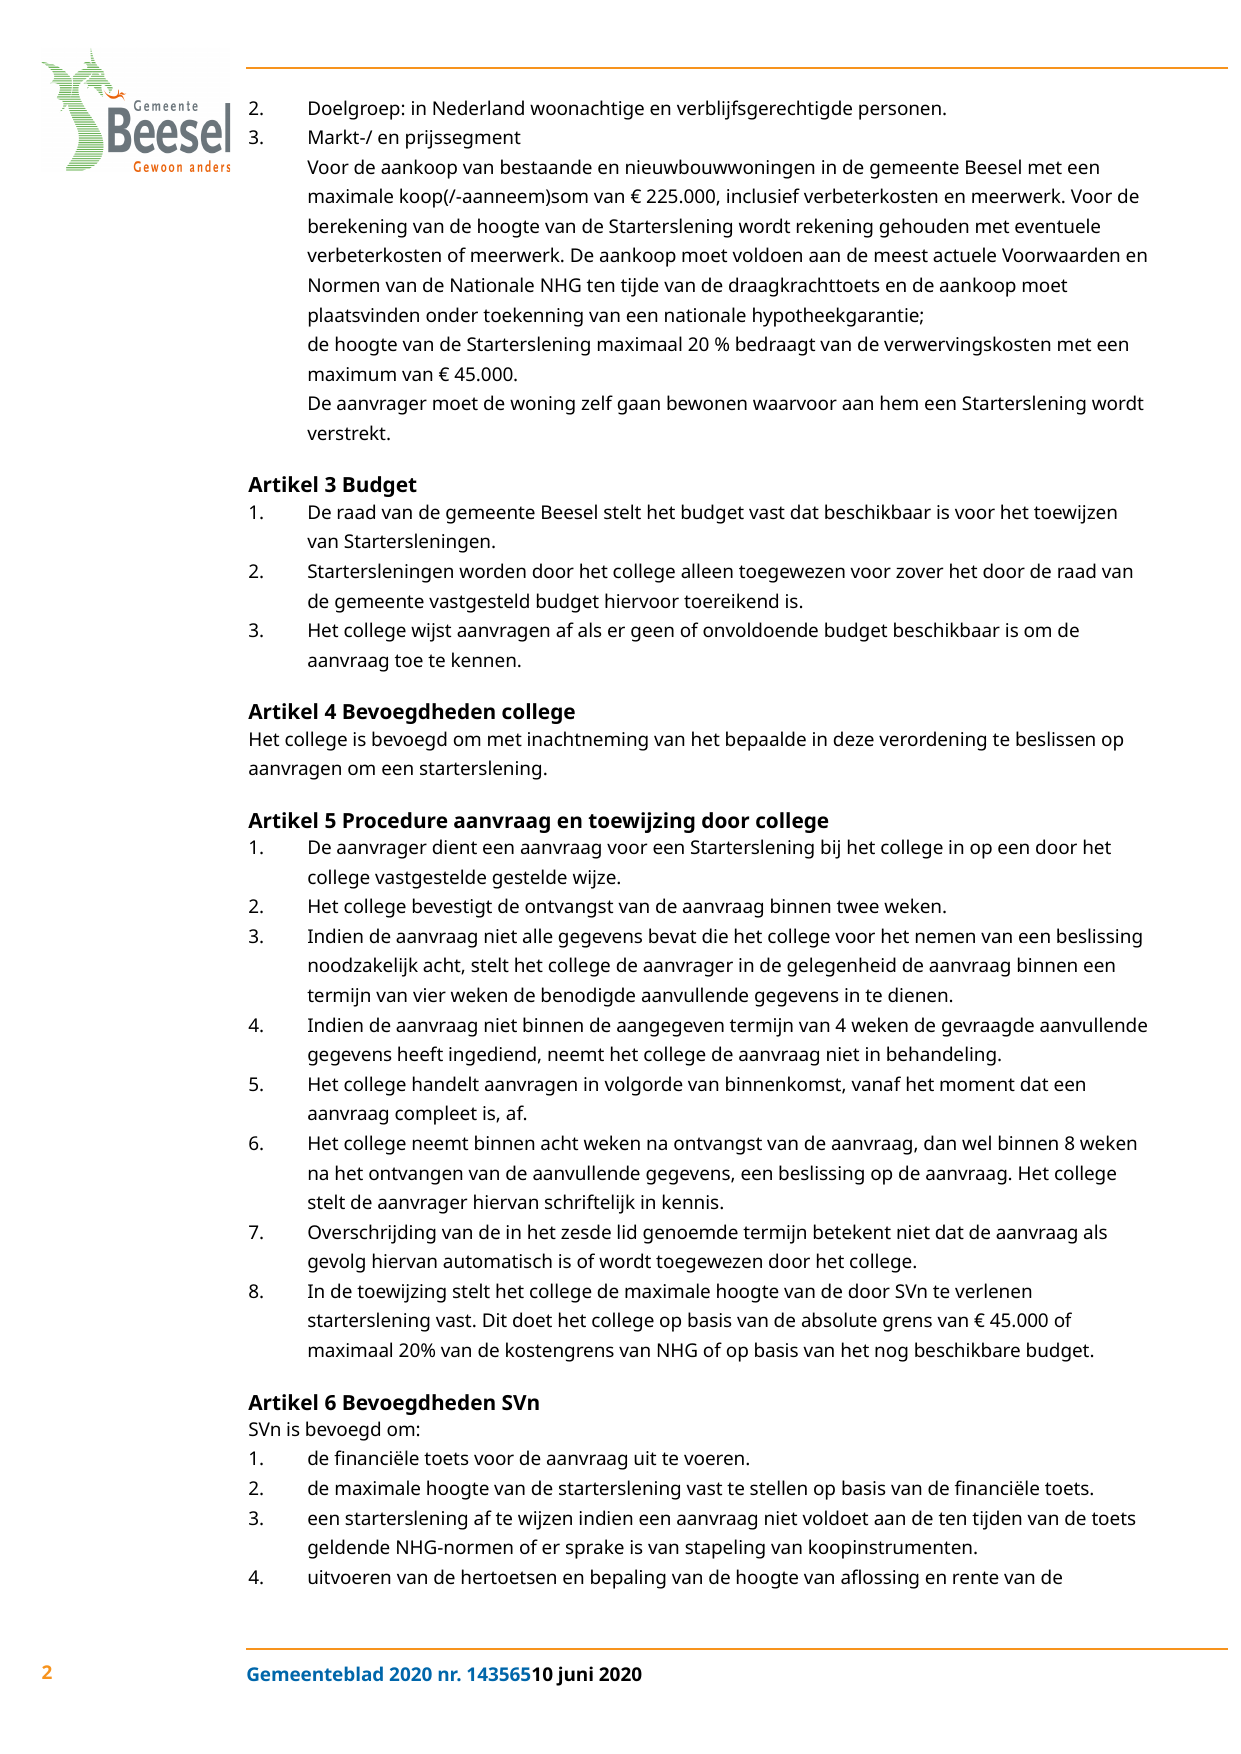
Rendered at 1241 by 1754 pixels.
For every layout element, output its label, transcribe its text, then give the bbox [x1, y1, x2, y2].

list een starterslening af te wijzen indien een aanvraag niet voldoet aan de ten tijden van de toets geldende NHG-normen of er sprake is van stapeling van koopinstrumenten. [248, 1505, 1152, 1560]
text Artikel 3 Budget [248, 471, 1152, 499]
list uitvoeren van de hertoetsen en bepaling van de hoogte van aflossing en rente van de [248, 1564, 1152, 1590]
list Het college bevestigt de ontvangst van de aanvraag binnen twee weken. [248, 893, 1152, 919]
text SVn is bevoegd om: [248, 1416, 1152, 1442]
list Indien de aanvraag niet binnen de aangegeven termijn van 4 weken de gevraagde aanvullende gegevens heeft ingediend, neemt het college de aanvraag niet in behandeling. [248, 1012, 1152, 1067]
picture [41, 47, 231, 172]
list Voor de aankoop van bestaande en nieuwbouwwoningen in de gemeente Beesel met een maximale koop(/-aanneem)som van € 225.000, inclusief verbeterkosten en meerwerk. Voor de berekening van de hoogte van de Starterslening wordt rekening gehouden met eventuele verbeterkosten of meerwerk. De aankoop moet voldoen aan de meest actuele Voorwaarden en Normen van de Nationale NHG ten tijde van de draagkrachttoets en de aankoop moet plaatsvinden onder toekenning van een nationale hypotheekgarantie; [248, 154, 1152, 328]
list De aanvrager dient een aanvraag voor een Starterslening bij het college in op een door het college vastgestelde gestelde wijze. [248, 834, 1152, 889]
list Het college neemt binnen acht weken na ontvangst van de aanvraag, dan wel binnen 8 weken na het ontvangen van de aanvullende gegevens, een beslissing op de aanvraag. Het college stelt de aanvrager hiervan schriftelijk in kennis. [248, 1130, 1152, 1215]
list Overschrijding van de in het zesde lid genoemde termijn betekent niet dat de aanvraag als gevolg hiervan automatisch is of wordt toegewezen door het college. [248, 1219, 1152, 1274]
list Indien de aanvraag niet alle gegevens bevat die het college voor het nemen van een beslissing noodzakelijk acht, stelt het college de aanvrager in de gelegenheid de aanvraag binnen een termijn van vier weken de benodigde aanvullende gegevens in te dienen. [248, 923, 1152, 1008]
list In de toewijzing stelt het college de maximale hoogte van de door SVn te verlenen starterslening vast. Dit doet het college op basis van de absolute grens van € 45.000 of maximaal 20% van de kostengrens van NHG of op basis van het nog beschikbare budget. [248, 1278, 1152, 1363]
list Het college handelt aanvragen in volgorde van binnenkomst, vanaf het moment dat een aanvraag compleet is, af. [248, 1071, 1152, 1126]
list Startersleningen worden door het college alleen toegewezen voor zover het door de raad van de gemeente vastgesteld budget hiervoor toereikend is. [248, 558, 1152, 613]
text Het college is bevoegd om met inachtneming van het bepaalde in deze verordening te beslissen op aanvragen om een starterslening. [248, 726, 1152, 781]
list de hoogte van de Starterslening maximaal 20 % bedraagt van de verwervingskosten met een maximum van € 45.000. [248, 331, 1152, 387]
text Artikel 5 Procedure aanvraag en toewijzing door college [248, 806, 1152, 834]
list De raad van de gemeente Beesel stelt het budget vast dat beschikbaar is voor het toewijzen van Startersleningen. [248, 499, 1152, 554]
text Artikel 4 Bevoegdheden college [248, 697, 1152, 726]
text Artikel 6 Bevoegdheden SVn [248, 1388, 1152, 1416]
list Doelgroep: in Nederland woonachtige en verblijfsgerechtigde personen. [248, 95, 1152, 121]
list de financiële toets voor de aanvraag uit te voeren. [248, 1446, 1152, 1471]
list De aanvrager moet de woning zelf gaan bewonen waarvoor aan hem een Starterslening wordt verstrekt. [248, 391, 1152, 446]
list Het college wijst aanvragen af als er geen of onvoldoende budget beschikbaar is om de aanvraag toe te kennen. [248, 617, 1152, 673]
list Markt-/ en prijssegment [248, 124, 1152, 150]
list de maximale hoogte van de starterslening vast te stellen op basis van de financiële toets. [248, 1475, 1152, 1501]
